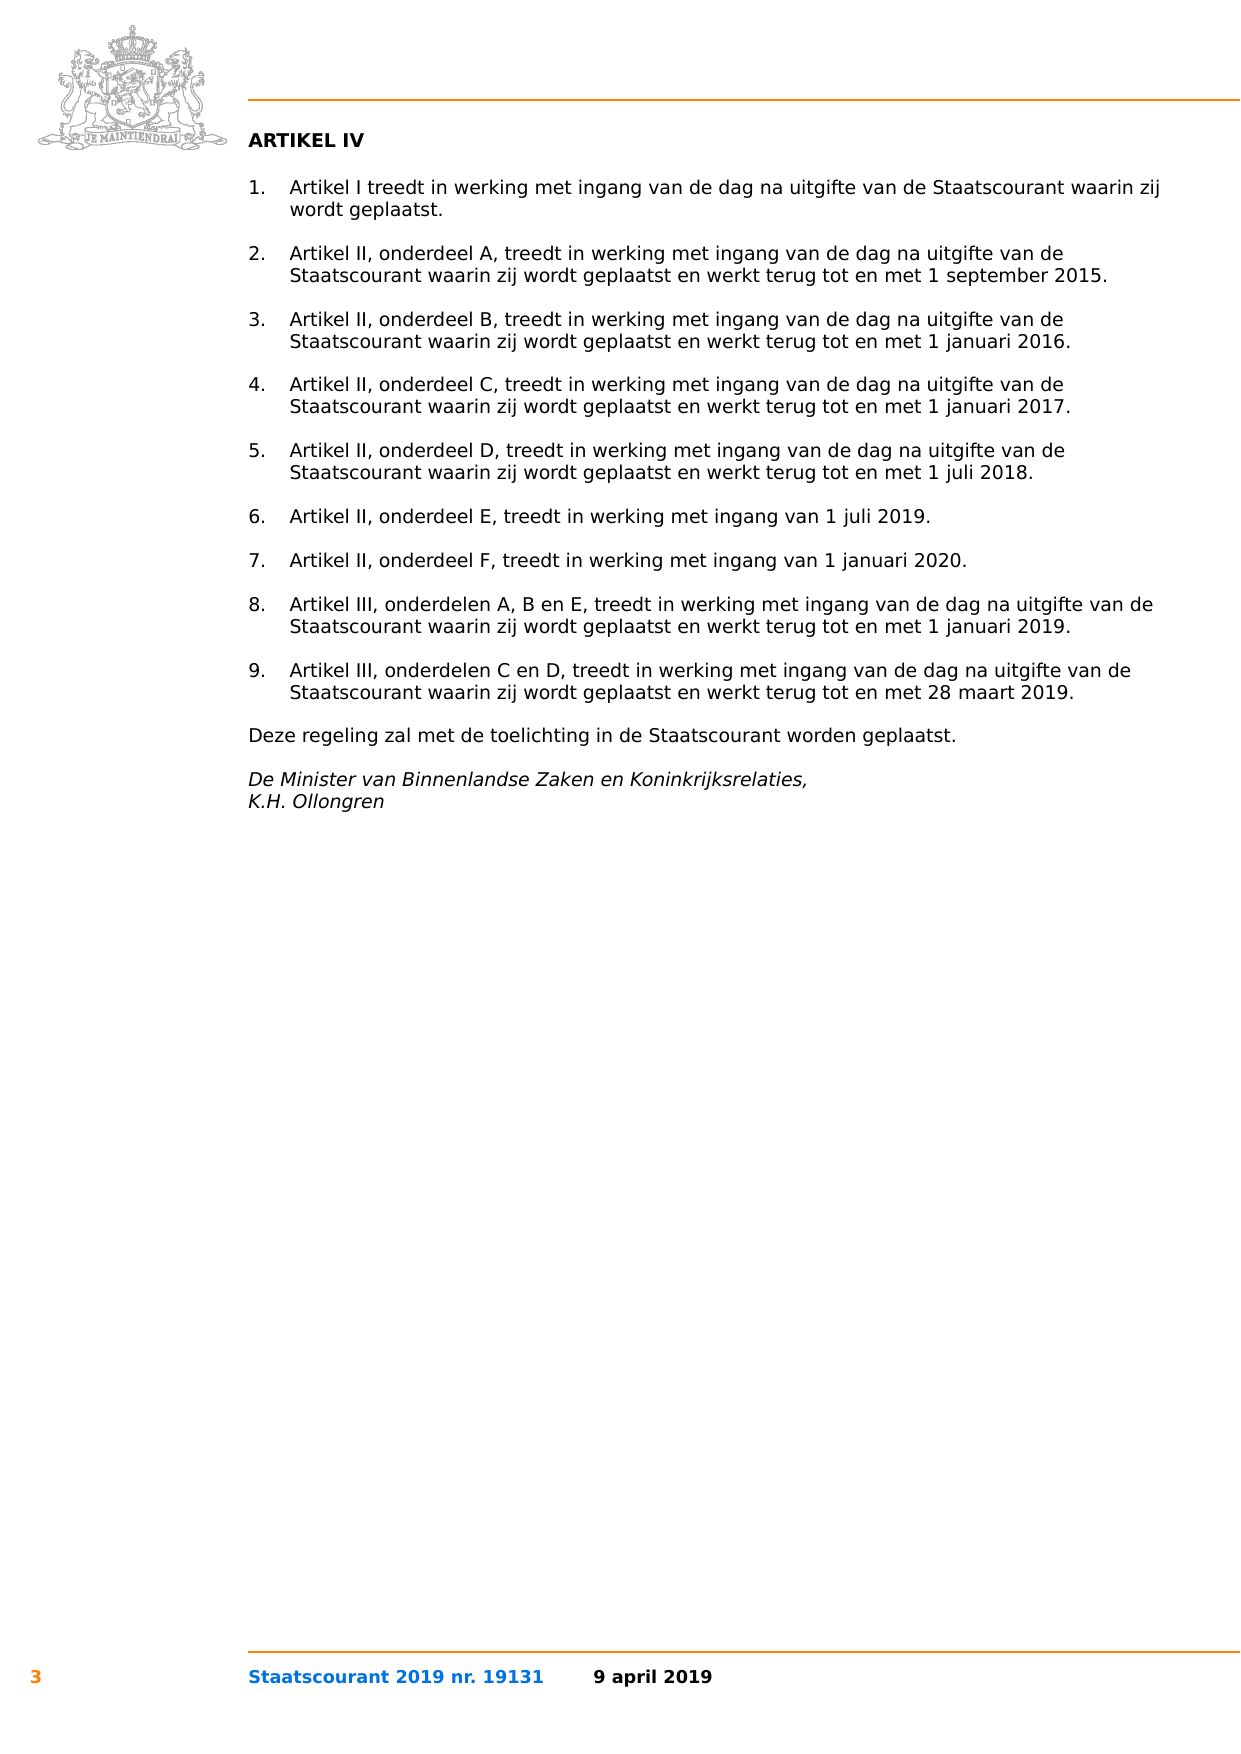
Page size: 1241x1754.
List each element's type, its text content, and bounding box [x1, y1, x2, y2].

text 6. Artikel II, onderdeel E, treedt in werking met ingang van 1 juli 2019. [248, 506, 1163, 528]
text 9. Artikel III, onderdelen C en D, treedt in werking met ingang van de dag na uitgifte van de Staatscourant waarin zij wordt geplaatst en werkt terug tot en met 28 maart 2019. [248, 659, 1163, 703]
text 4. Artikel II, onderdeel C, treedt in werking met ingang van de dag na uitgifte van de Staatscourant waarin zij wordt geplaatst en werkt terug tot en met 1 januari 2017. [248, 374, 1163, 418]
subtitle ARTIKEL IV [248, 130, 1163, 152]
text 2. Artikel II, onderdeel A, treedt in werking met ingang van de dag na uitgifte van de Staatscourant waarin zij wordt geplaatst en werkt terug tot en met 1 september 2015. [248, 243, 1163, 287]
text 8. Artikel III, onderdelen A, B en E, treedt in werking met ingang van de dag na uitgifte van de Staatscourant waarin zij wordt geplaatst en werkt terug tot en met 1 januari 2019. [248, 594, 1163, 638]
text 1. Artikel I treedt in werking met ingang van de dag na uitgifte van de Staatscourant waarin zij wordt geplaatst. [248, 177, 1163, 221]
text 7. Artikel II, onderdeel F, treedt in werking met ingang van 1 januari 2020. [248, 550, 1163, 572]
picture [38, 25, 227, 150]
text Deze regeling zal met de toelichting in de Staatscourant worden geplaatst. [248, 725, 1163, 747]
text 3. Artikel II, onderdeel B, treedt in werking met ingang van de dag na uitgifte van de Staatscourant waarin zij wordt geplaatst en werkt terug tot en met 1 januari 2016. [248, 308, 1163, 352]
text 5. Artikel II, onderdeel D, treedt in werking met ingang van de dag na uitgifte van de Staatscourant waarin zij wordt geplaatst en werkt terug tot en met 1 juli 2018. [248, 440, 1163, 484]
text De Minister van Binnenlandse Zaken en Koninkrijksrelaties, K.H. Ollongren [248, 769, 1163, 813]
